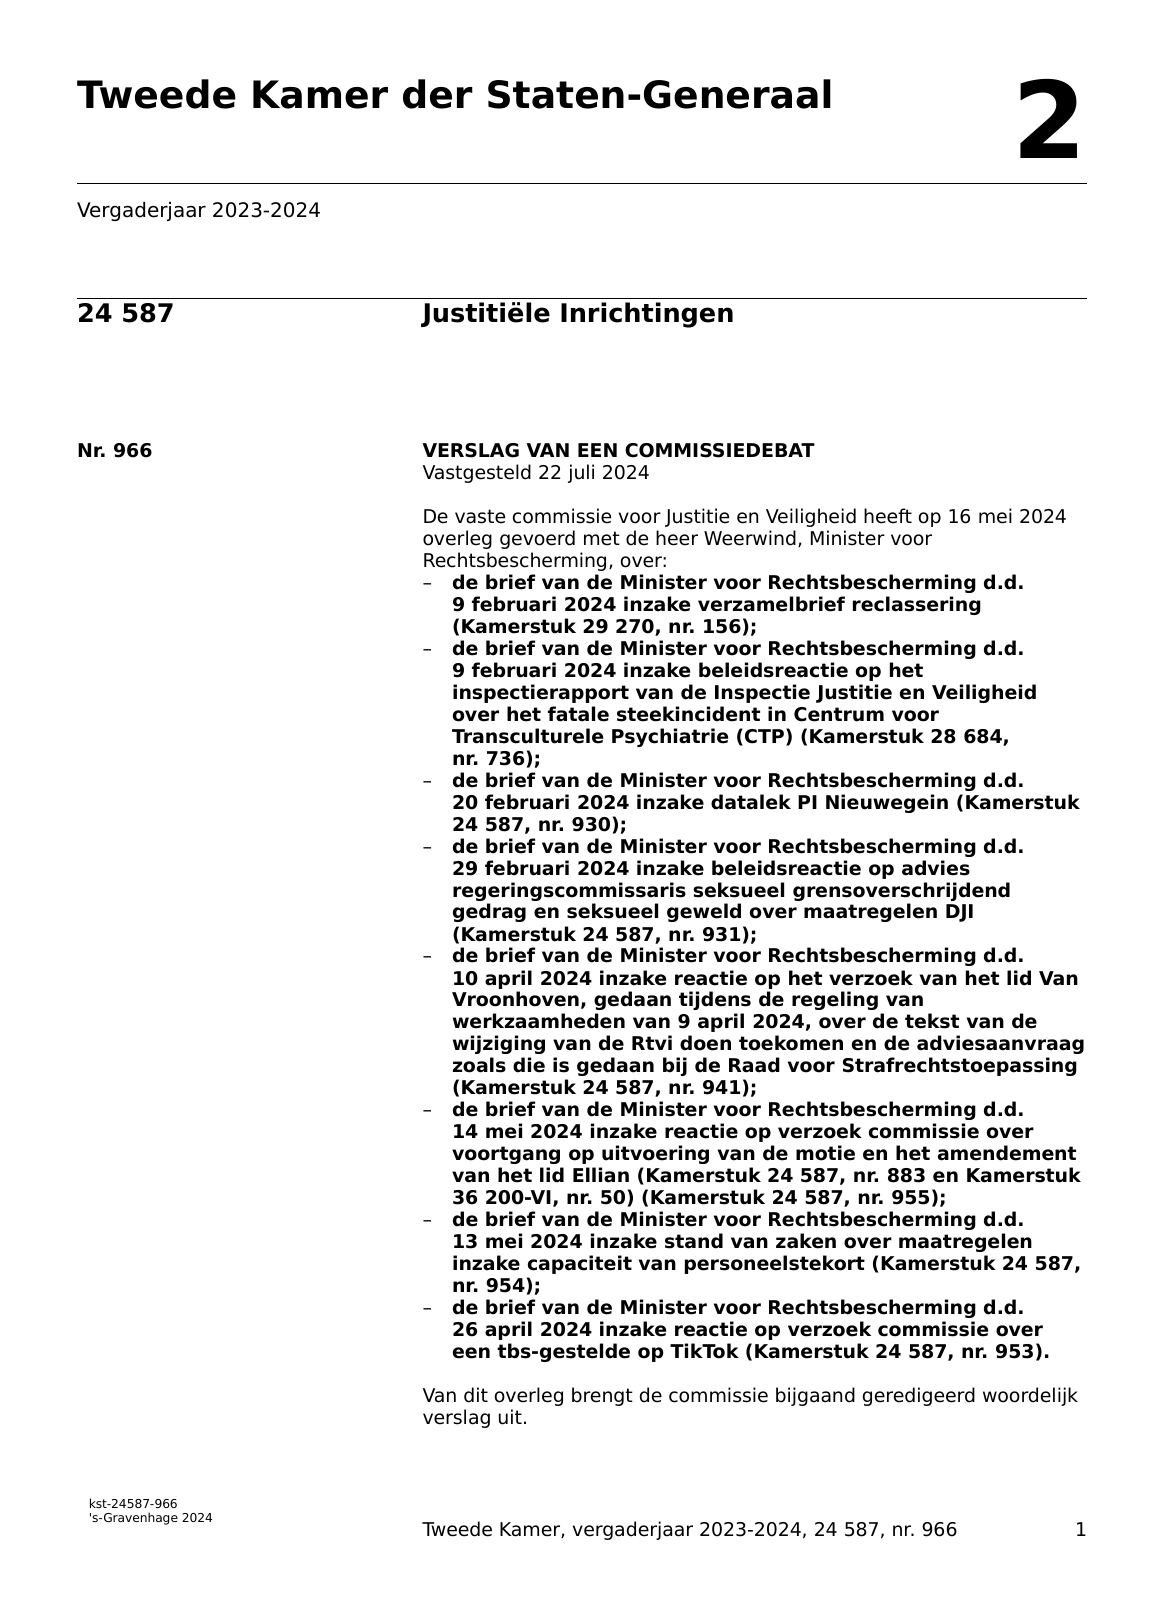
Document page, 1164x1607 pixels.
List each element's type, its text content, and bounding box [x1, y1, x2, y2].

text Vastgesteld 22 juli 2024 [422, 462, 1087, 484]
text – de brief van de Minister voor Rechtsbescherming d.d. 14 mei 2024 inzake reactie op verzoek commissie over voortgang op uitvoering van de motie en het amendement van het lid Ellian (Kamerstuk 24 587, nr. 883 en Kamerstuk 36 200-VI, nr. 50) (Kamerstuk 24 587, nr. 955); [422, 1099, 1087, 1209]
table_cell Vergaderjaar 2023-2024 [77, 184, 1087, 298]
table_header Tweede Kamer der Staten-Generaal [77, 59, 886, 183]
subtitle 24 587 Justitiële Inrichtingen [77, 299, 1087, 329]
text – de brief van de Minister voor Rechtsbescherming d.d. 13 mei 2024 inzake stand van zaken over maatregelen inzake capaciteit van personeelstekort (Kamerstuk 24 587, nr. 954); [422, 1209, 1087, 1297]
text 's-Gravenhage 2024 [88, 1511, 323, 1525]
subtitle Nr. 966 VERSLAG VAN EEN COMMISSIEDEBAT [77, 440, 1087, 462]
text – de brief van de Minister voor Rechtsbescherming d.d. 20 februari 2024 inzake datalek PI Nieuwegein (Kamerstuk 24 587, nr. 930); [422, 769, 1087, 836]
table_header 2 [886, 59, 1087, 183]
text – de brief van de Minister voor Rechtsbescherming d.d. 10 april 2024 inzake reactie op het verzoek van het lid Van Vroonhoven, gedaan tijdens de regeling van werkzaamheden van 9 april 2024, over de tekst van de wijziging van de Rtvi doen toekomen en de adviesaanvraag zoals die is gedaan bij de Raad voor Strafrechtstoepassing (Kamerstuk 24 587, nr. 941); [422, 945, 1087, 1099]
text – de brief van de Minister voor Rechtsbescherming d.d. 9 februari 2024 inzake beleidsreactie op het inspectierapport van de Inspectie Justitie en Veiligheid over het fatale steekincident in Centrum voor Transculturele Psychiatrie (CTP) (Kamerstuk 28 684, nr. 736); [422, 638, 1087, 769]
text – de brief van de Minister voor Rechtsbescherming d.d. 9 februari 2024 inzake verzamelbrief reclassering (Kamerstuk 29 270, nr. 156); [422, 572, 1087, 638]
text Van dit overleg brengt de commissie bijgaand geredigeerd woordelijk verslag uit. [422, 1385, 1087, 1429]
text – de brief van de Minister voor Rechtsbescherming d.d. 29 februari 2024 inzake beleidsreactie op advies regeringscommissaris seksueel grensoverschrijdend gedrag en seksueel geweld over maatregelen DJI (Kamerstuk 24 587, nr. 931); [422, 836, 1087, 945]
text – de brief van de Minister voor Rechtsbescherming d.d. 26 april 2024 inzake reactie op verzoek commissie over een tbs-gestelde op TikTok (Kamerstuk 24 587, nr. 953). [422, 1297, 1087, 1363]
text De vaste commissie voor Justitie en Veiligheid heeft op 16 mei 2024 overleg gevoerd met de heer Weerwind, Minister voor Rechtsbescherming, over: [422, 506, 1087, 572]
text kst-24587-966 [88, 1497, 323, 1511]
